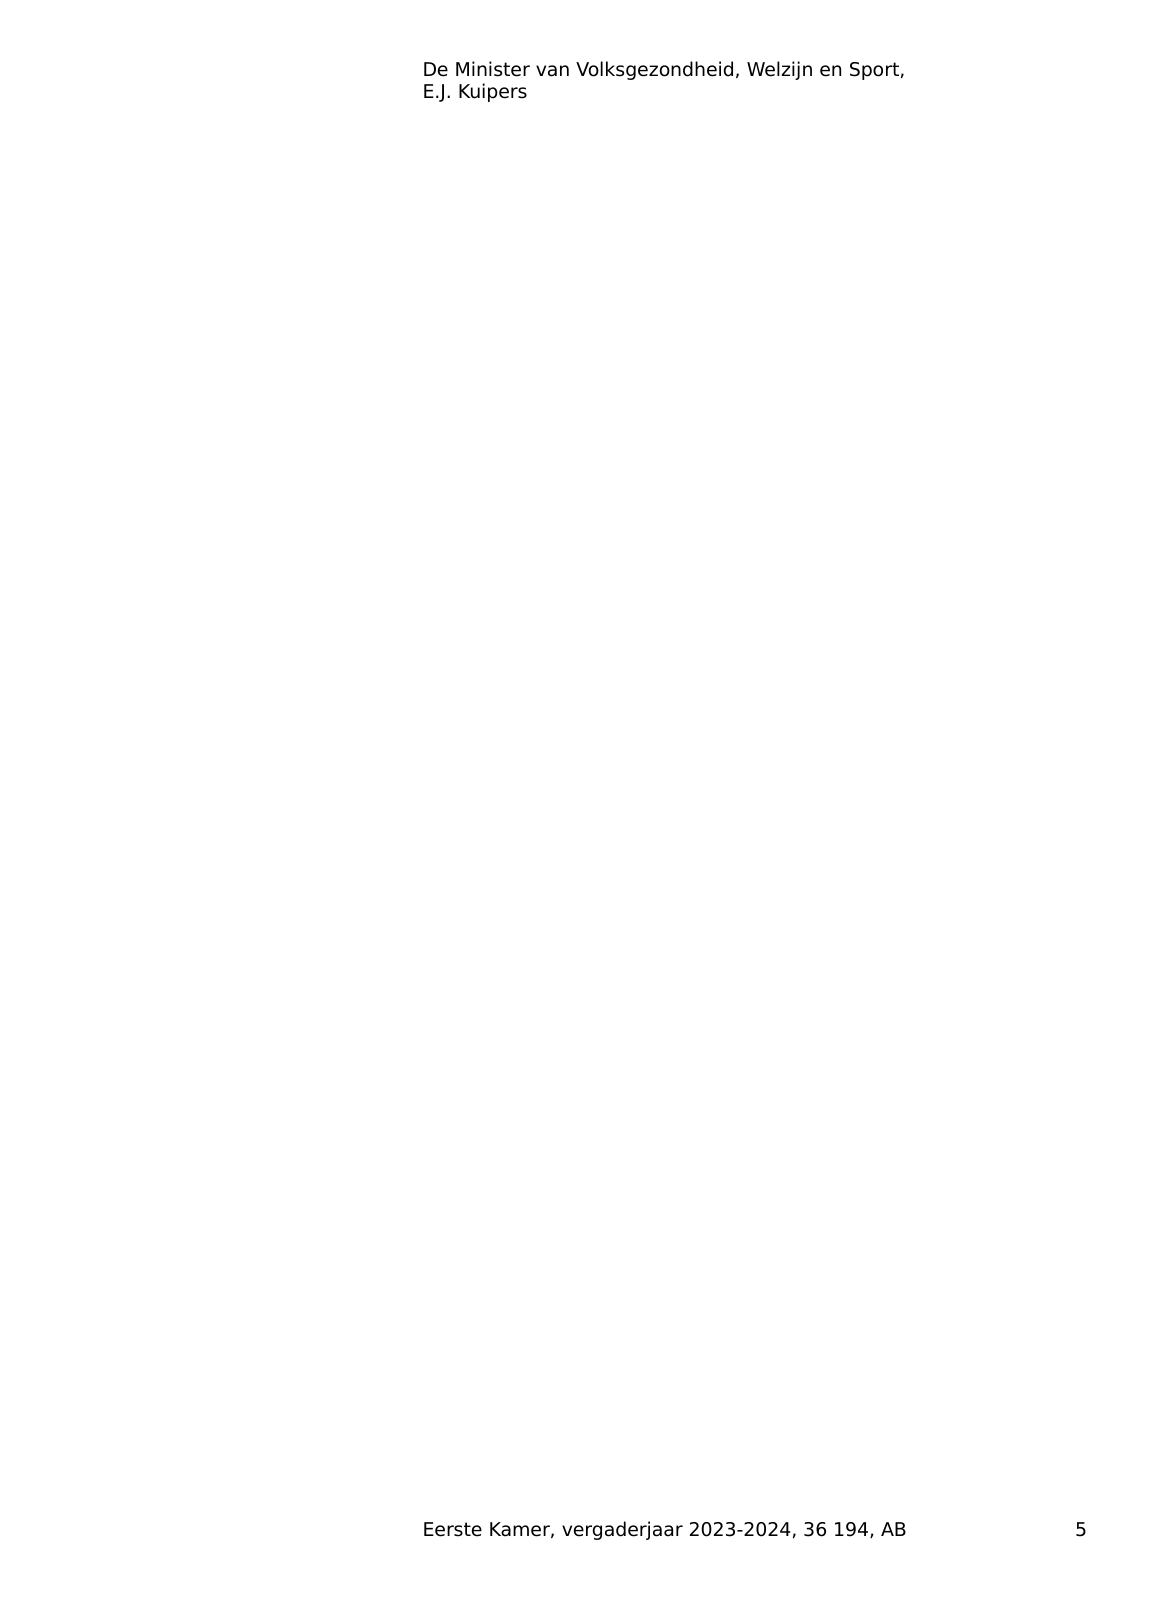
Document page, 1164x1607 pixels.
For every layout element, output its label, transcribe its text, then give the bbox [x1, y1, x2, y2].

text De Minister van Volksgezondheid, Welzijn en Sport, E.J. Kuipers [422, 59, 1087, 103]
